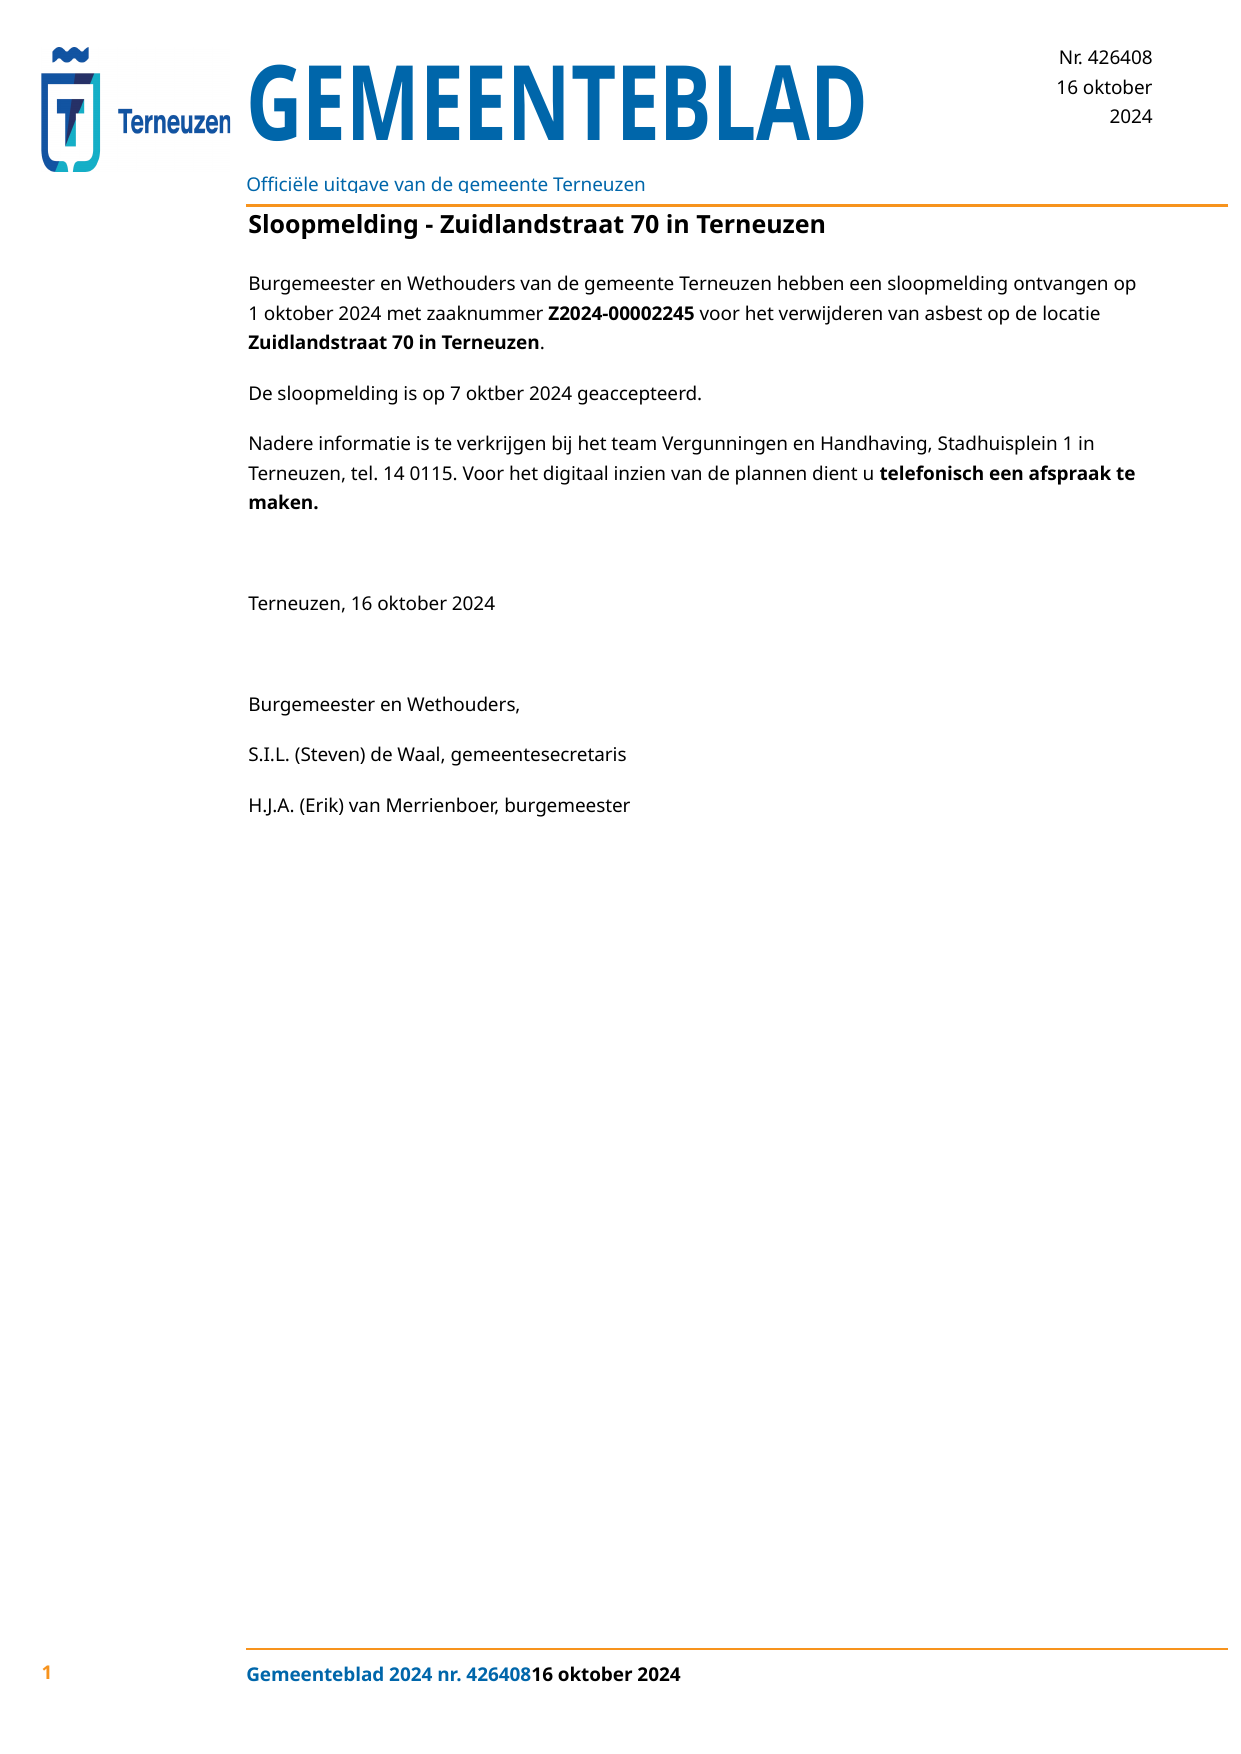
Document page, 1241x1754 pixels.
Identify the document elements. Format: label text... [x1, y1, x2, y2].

text H.J.A. (Erik) van Merrienboer, burgemeester [248, 792, 1152, 818]
text S.I.L. (Steven) de Waal, gemeentesecretaris [248, 742, 1152, 767]
text De sloopmelding is op 7 oktber 2024 geaccepteerd. [248, 380, 1152, 406]
text Terneuzen, 16 oktober 2024 [248, 590, 1152, 616]
text Burgemeester en Wethouders, [248, 691, 1152, 717]
text Sloopmelding - Zuidlandstraat 70 in Terneuzen [248, 207, 1152, 241]
text Burgemeester en Wethouders van de gemeente Terneuzen hebben een sloopmelding ontvangen op 1 oktober 2024 met zaaknummer Z2024-00002245 voor het verwijderen van asbest op de locatie Zuidlandstraat 70 in Terneuzen. [248, 270, 1152, 355]
picture [41, 47, 231, 172]
text Nadere informatie is te verkrijgen bij het team Vergunningen en Handhaving, Stadhuisplein 1 in Terneuzen, tel. 14 0115. Voor het digitaal inzien van de plannen dient u telefonisch een afspraak te maken. [248, 430, 1152, 515]
